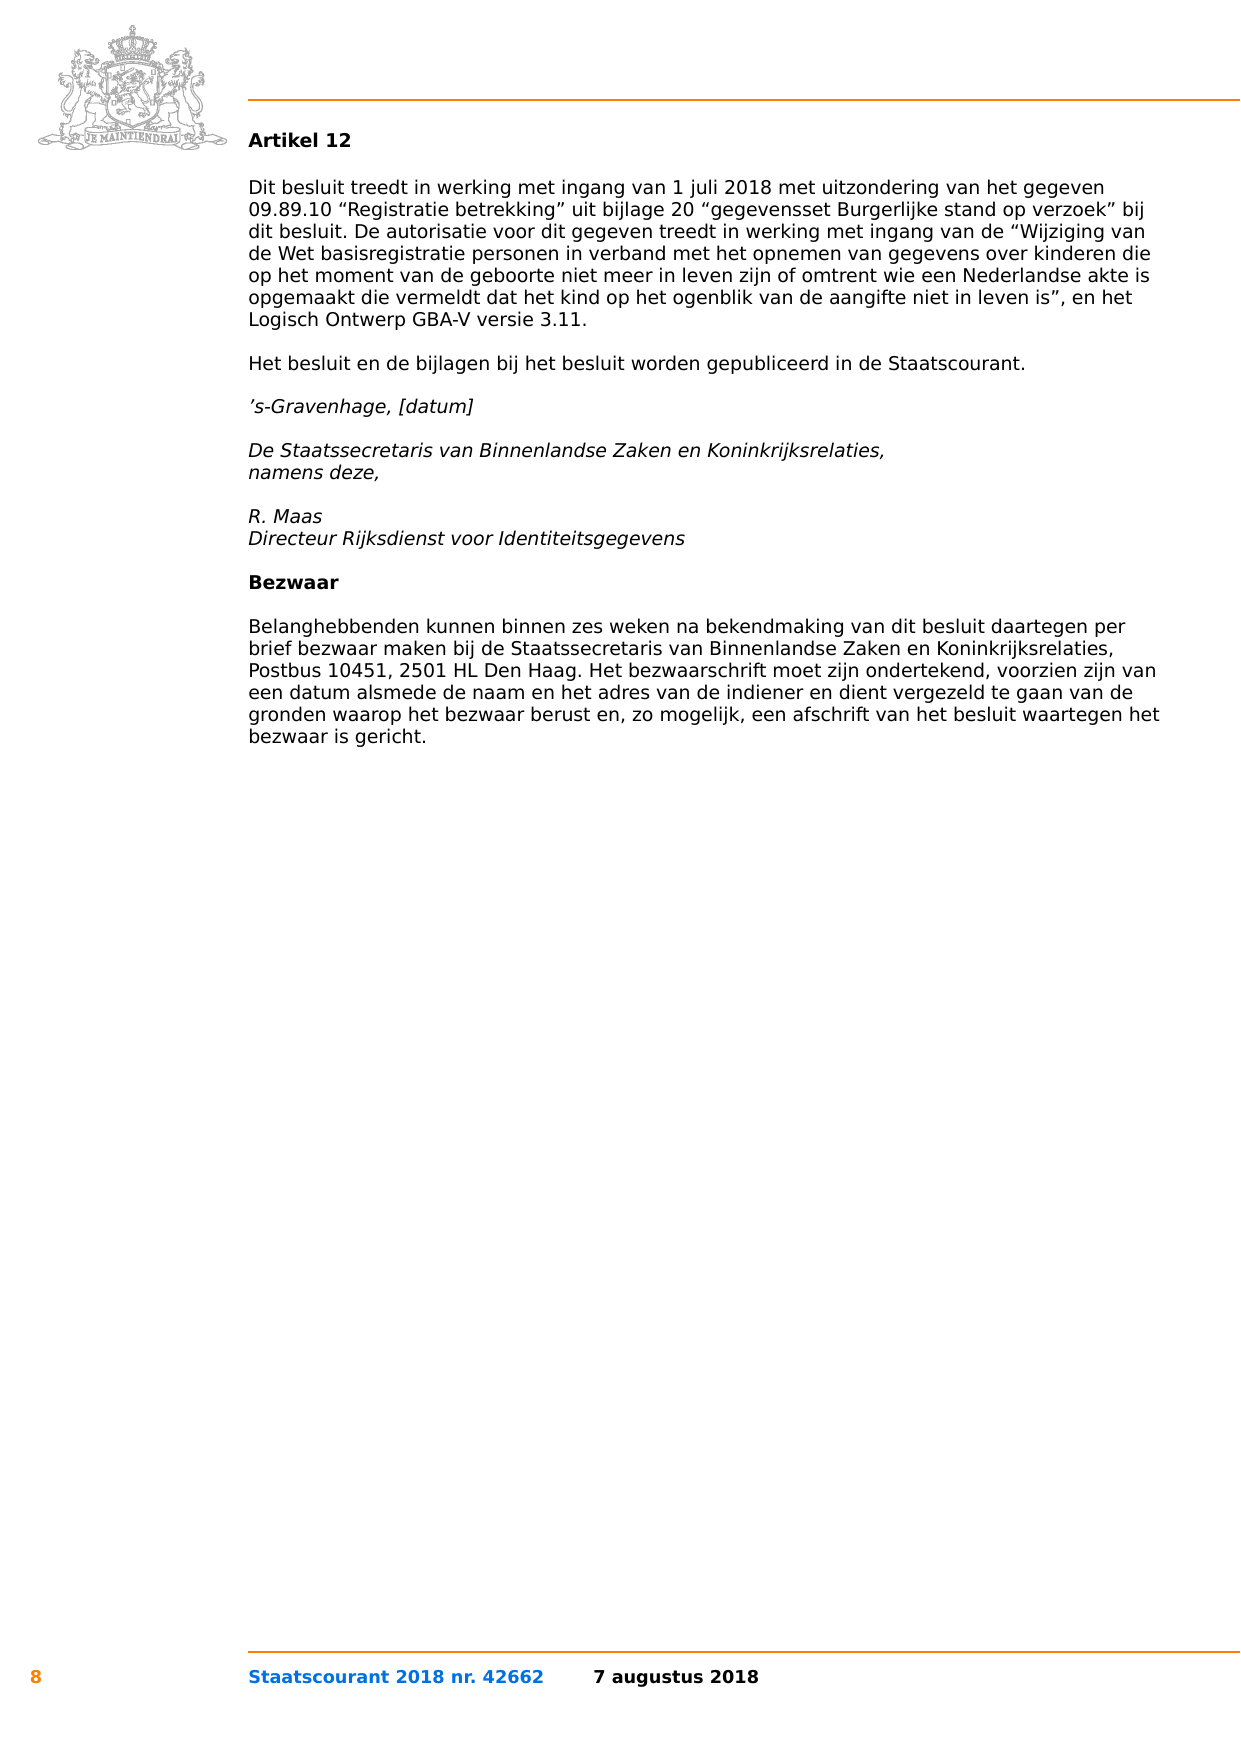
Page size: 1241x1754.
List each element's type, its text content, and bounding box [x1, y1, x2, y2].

text Bezwaar [248, 572, 1163, 594]
text Dit besluit treedt in werking met ingang van 1 juli 2018 met uitzondering van het gegeven 09.89.10 “Registratie betrekking” uit bijlage 20 “gegevensset Burgerlijke stand op verzoek” bij dit besluit. De autorisatie voor dit gegeven treedt in werking met ingang van de “Wijziging van de Wet basisregistratie personen in verband met het opnemen van gegevens over kinderen die op het moment van de geboorte niet meer in leven zijn of omtrent wie een Nederlandse akte is opgemaakt die vermeldt dat het kind op het ogenblik van de aangifte niet in leven is”, en het Logisch Ontwerp GBA-V versie 3.11. [248, 177, 1163, 331]
text Het besluit en de bijlagen bij het besluit worden gepubliceerd in de Staatscourant. [248, 353, 1163, 374]
picture [38, 25, 227, 150]
text ’s-Gravenhage, [datum] [248, 396, 1163, 418]
text De Staatssecretaris van Binnenlandse Zaken en Koninkrijksrelaties, namens deze, R. Maas Directeur Rijksdienst voor Identiteitsgegevens [248, 440, 1163, 550]
text Belanghebbenden kunnen binnen zes weken na bekendmaking van dit besluit daartegen per brief bezwaar maken bij de Staatssecretaris van Binnenlandse Zaken en Koninkrijksrelaties, Postbus 10451, 2501 HL Den Haag. Het bezwaarschrift moet zijn ondertekend, voorzien zijn van een datum alsmede de naam en het adres van de indiener en dient vergezeld te gaan van de gronden waarop het bezwaar berust en, zo mogelijk, een afschrift van het besluit waartegen het bezwaar is gericht. [248, 616, 1163, 748]
subtitle Artikel 12 [248, 130, 1163, 152]
